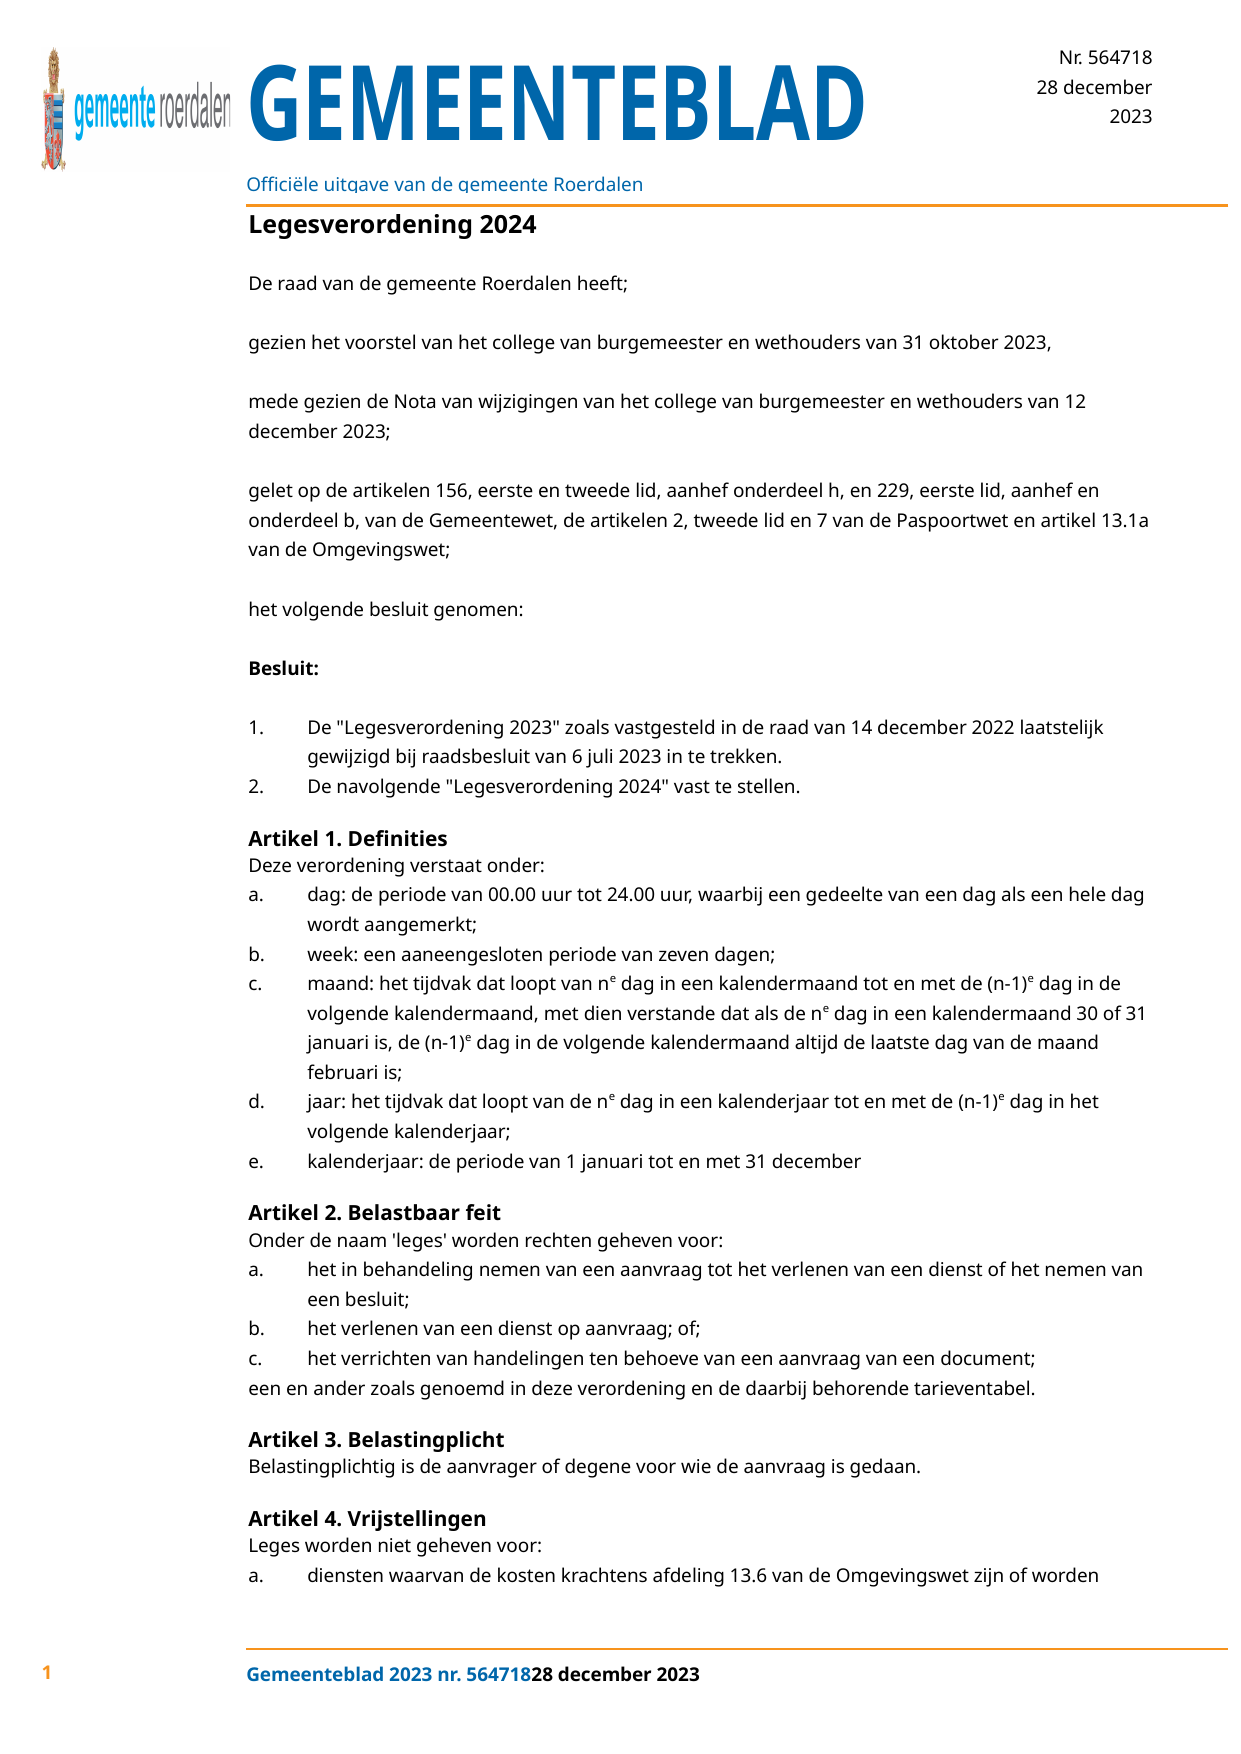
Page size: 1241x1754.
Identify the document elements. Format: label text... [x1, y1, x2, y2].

text een en ander zoals genoemd in deze verordening en de daarbij behorende tarieventabel. [248, 1375, 1152, 1400]
text het volgende besluit genomen: [248, 596, 1152, 621]
text gelet op de artikelen 156, eerste en tweede lid, aanhef onderdeel h, en 229, eerste lid, aanhef en onderdeel b, van de Gemeentewet, de artikelen 2, tweede lid en 7 van de Paspoortwet en artikel 13.1a van de Omgevingswet; [248, 477, 1152, 562]
text Artikel 4. Vrijstellingen [248, 1504, 1152, 1532]
list het verrichten van handelingen ten behoeve van een aanvraag van een document; [248, 1345, 1152, 1371]
picture [41, 47, 231, 172]
list De "Legesverordening 2023" zoals vastgesteld in de raad van 14 december 2022 laatstelijk gewijzigd bij raadsbesluit van 6 juli 2023 in te trekken. [248, 714, 1152, 769]
text Artikel 1. Definities [248, 824, 1152, 852]
list het verlenen van een dienst op aanvraag; of; [248, 1316, 1152, 1341]
text Onder de naam 'leges' worden rechten geheven voor: [248, 1227, 1152, 1252]
list week: een aaneengesloten periode van zeven dagen; [248, 941, 1152, 967]
list diensten waarvan de kosten krachtens afdeling 13.6 van de Omgevingswet zijn of worden [248, 1562, 1152, 1588]
text De raad van de gemeente Roerdalen heeft; [248, 270, 1152, 296]
list jaar: het tijdvak dat loopt van de ne dag in een kalenderjaar tot en met de (n-1)e dag in het volgende kalenderjaar; [248, 1089, 1152, 1144]
list kalenderjaar: de periode van 1 januari tot en met 31 december [248, 1148, 1152, 1174]
text Deze verordening verstaat onder: [248, 852, 1152, 878]
list dag: de periode van 00.00 uur tot 24.00 uur, waarbij een gedeelte van een dag als een hele dag wordt aangemerkt; [248, 882, 1152, 937]
list maand: het tijdvak dat loopt van ne dag in een kalendermaand tot en met de (n-1)e dag in de volgende kalendermaand, met dien verstande dat als de ne dag in een kalendermaand 30 of 31 januari is, de (n-1)e dag in de volgende kalendermaand altijd de laatste dag van de maand februari is; [248, 970, 1152, 1085]
text Artikel 3. Belastingplicht [248, 1425, 1152, 1453]
text Leges worden niet geheven voor: [248, 1532, 1152, 1558]
text gezien het voorstel van het college van burgemeester en wethouders van 31 oktober 2023, [248, 329, 1152, 355]
text Legesverordening 2024 [248, 207, 1152, 241]
text Artikel 2. Belastbaar feit [248, 1198, 1152, 1227]
list De navolgende "Legesverordening 2024" vast te stellen. [248, 773, 1152, 799]
text Belastingplichtig is de aanvrager of degene voor wie de aanvraag is gedaan. [248, 1453, 1152, 1479]
text mede gezien de Nota van wijzigingen van het college van burgemeester en wethouders van 12 december 2023; [248, 389, 1152, 444]
list het in behandeling nemen van een aanvraag tot het verlenen van een dienst of het nemen van een besluit; [248, 1256, 1152, 1312]
text Besluit: [248, 655, 1152, 681]
